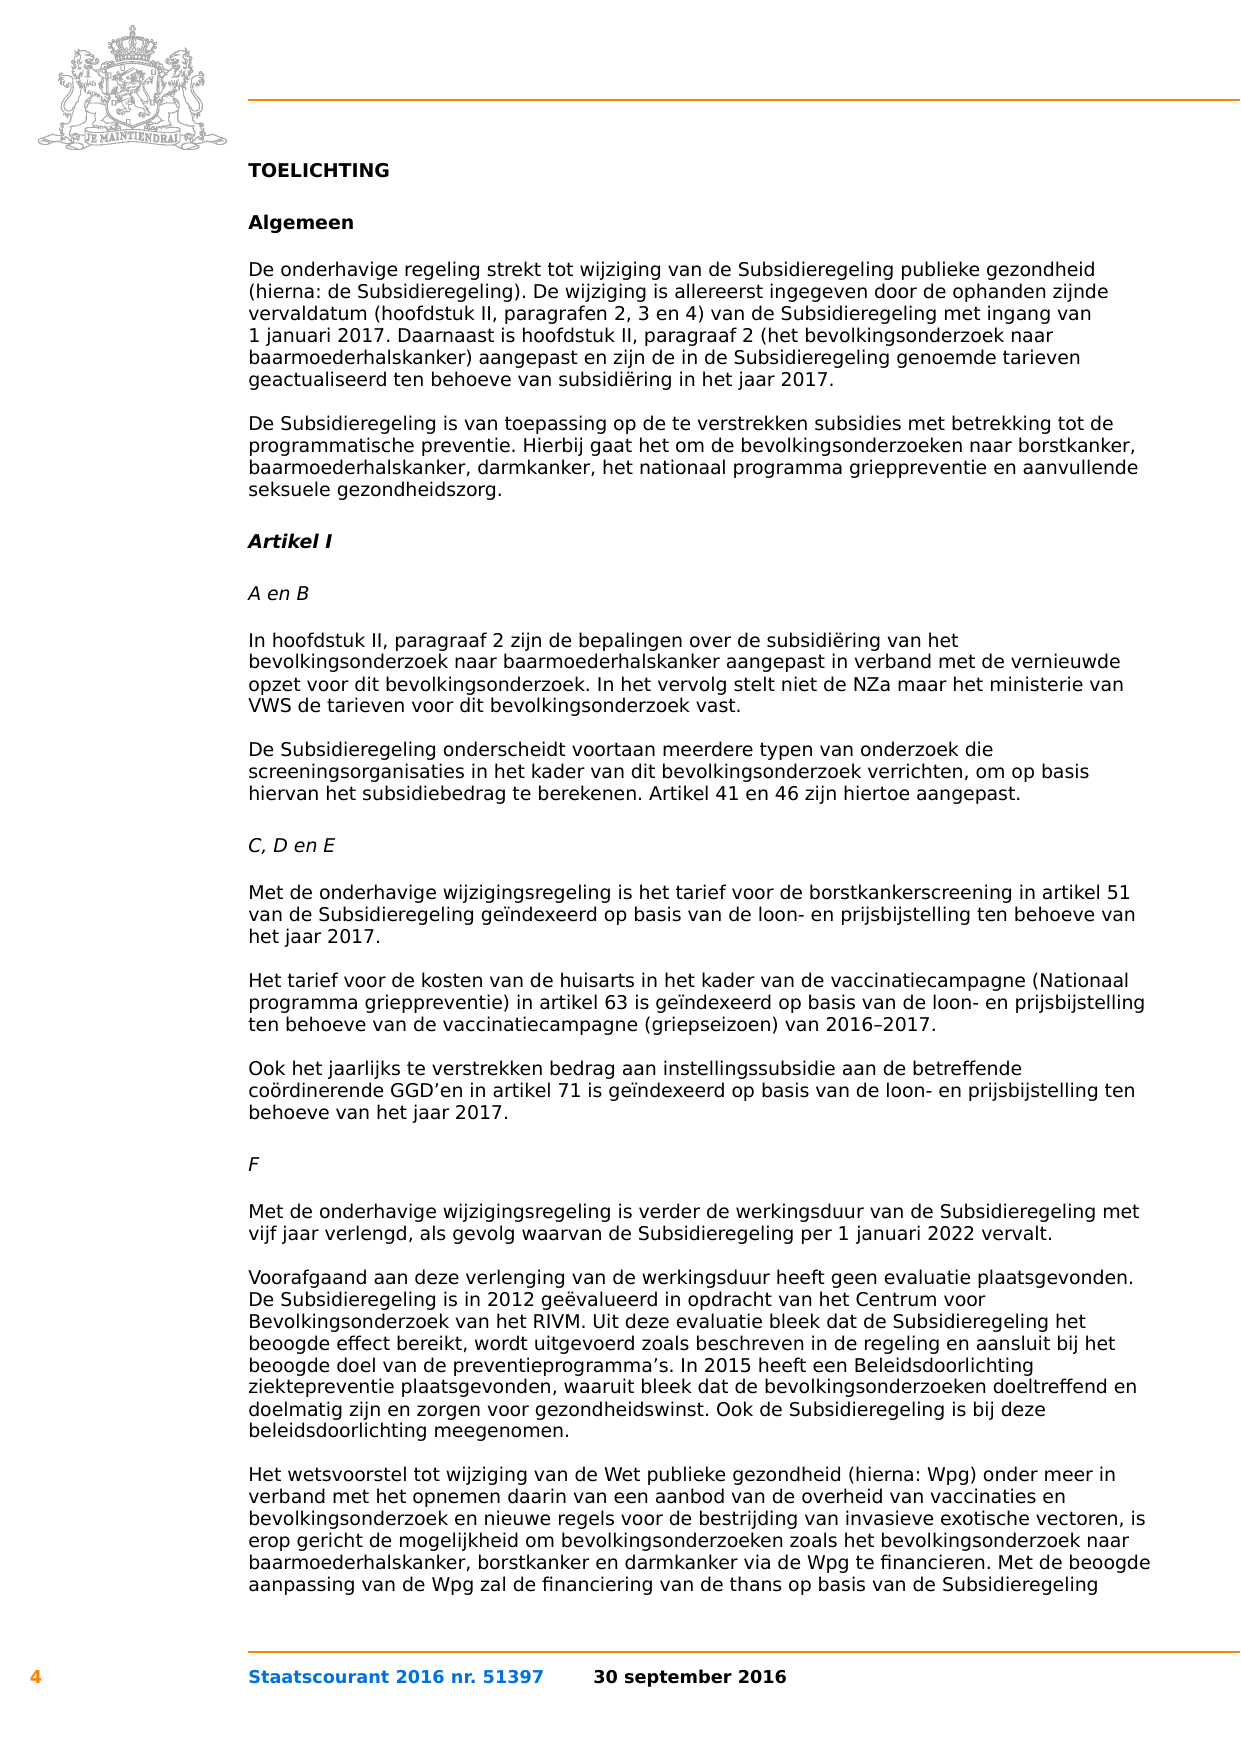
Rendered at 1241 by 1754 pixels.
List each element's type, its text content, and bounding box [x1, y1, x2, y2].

picture [38, 25, 227, 150]
text Ook het jaarlijks te verstrekken bedrag aan instellingssubsidie aan de betreffende coördinerende GGD’en in artikel 71 is geïndexeerd op basis van de loon- en prijsbijstelling ten behoeve van het jaar 2017. [248, 1058, 1163, 1124]
subtitle TOELICHTING [248, 160, 1163, 182]
text Voorafgaand aan deze verlenging van de werkingsduur heeft geen evaluatie plaatsgevonden. De Subsidieregeling is in 2012 geëvalueerd in opdracht van het Centrum voor Bevolkingsonderzoek van het RIVM. Uit deze evaluatie bleek dat de Subsidieregeling het beoogde effect bereikt, wordt uitgevoerd zoals beschreven in de regeling en aansluit bij het beoogde doel van de preventieprogramma’s. In 2015 heeft een Beleidsdoorlichting ziektepreventie plaatsgevonden, waaruit bleek dat de bevolkingsonderzoeken doeltreffend en doelmatig zijn en zorgen voor gezondheidswinst. Ook de Subsidieregeling is bij deze beleidsdoorlichting meegenomen. [248, 1267, 1163, 1442]
text Met de onderhavige wijzigingsregeling is verder de werkingsduur van de Subsidieregeling met vijf jaar verlengd, als gevolg waarvan de Subsidieregeling per 1 januari 2022 vervalt. [248, 1201, 1163, 1245]
text De Subsidieregeling is van toepassing op de te verstrekken subsidies met betrekking tot de programmatische preventie. Hierbij gaat het om de bevolkingsonderzoeken naar borstkanker, baarmoederhalskanker, darmkanker, het nationaal programma grieppreventie en aanvullende seksuele gezondheidszorg. [248, 413, 1163, 501]
text Het tarief voor de kosten van de huisarts in het kader van de vaccinatiecampagne (Nationaal programma grieppreventie) in artikel 63 is geïndexeerd op basis van de loon- en prijsbijstelling ten behoeve van de vaccinatiecampagne (griepseizoen) van 2016–2017. [248, 970, 1163, 1036]
subtitle Artikel I [248, 531, 1163, 552]
text De Subsidieregeling onderscheidt voortaan meerdere typen van onderzoek die screeningsorganisaties in het kader van dit bevolkingsonderzoek verrichten, om op basis hiervan het subsidiebedrag te berekenen. Artikel 41 en 46 zijn hiertoe aangepast. [248, 739, 1163, 805]
subtitle F [248, 1154, 1163, 1176]
subtitle C, D en E [248, 835, 1163, 857]
text Met de onderhavige wijzigingsregeling is het tarief voor de borstkankerscreening in artikel 51 van de Subsidieregeling geïndexeerd op basis van de loon- en prijsbijstelling ten behoeve van het jaar 2017. [248, 882, 1163, 948]
text In hoofdstuk II, paragraaf 2 zijn de bepalingen over de subsidiëring van het bevolkingsonderzoek naar baarmoederhalskanker aangepast in verband met de vernieuwde opzet voor dit bevolkingsonderzoek. In het vervolg stelt niet de NZa maar het ministerie van VWS de tarieven voor dit bevolkingsonderzoek vast. [248, 629, 1163, 717]
text De onderhavige regeling strekt tot wijziging van de Subsidieregeling publieke gezondheid (hierna: de Subsidieregeling). De wijziging is allereerst ingegeven door de ophanden zijnde vervaldatum (hoofdstuk II, paragrafen 2, 3 en 4) van de Subsidieregeling met ingang van 1 januari 2017. Daarnaast is hoofdstuk II, paragraaf 2 (het bevolkingsonderzoek naar baarmoederhalskanker) aangepast en zijn de in de Subsidieregeling genoemde tarieven geactualiseerd ten behoeve van subsidiëring in het jaar 2017. [248, 259, 1163, 391]
text Het wetsvoorstel tot wijziging van de Wet publieke gezondheid (hierna: Wpg) onder meer in verband met het opnemen daarin van een aanbod van de overheid van vaccinaties en bevolkingsonderzoek en nieuwe regels voor de bestrijding van invasieve exotische vectoren, is erop gericht de mogelijkheid om bevolkingsonderzoeken zoals het bevolkingsonderzoek naar baarmoederhalskanker, borstkanker en darmkanker via de Wpg te financieren. Met de beoogde aanpassing van de Wpg zal de financiering van de thans op basis van de Subsidieregeling [248, 1464, 1163, 1596]
subtitle A en B [248, 582, 1163, 604]
subtitle Algemeen [248, 212, 1163, 234]
